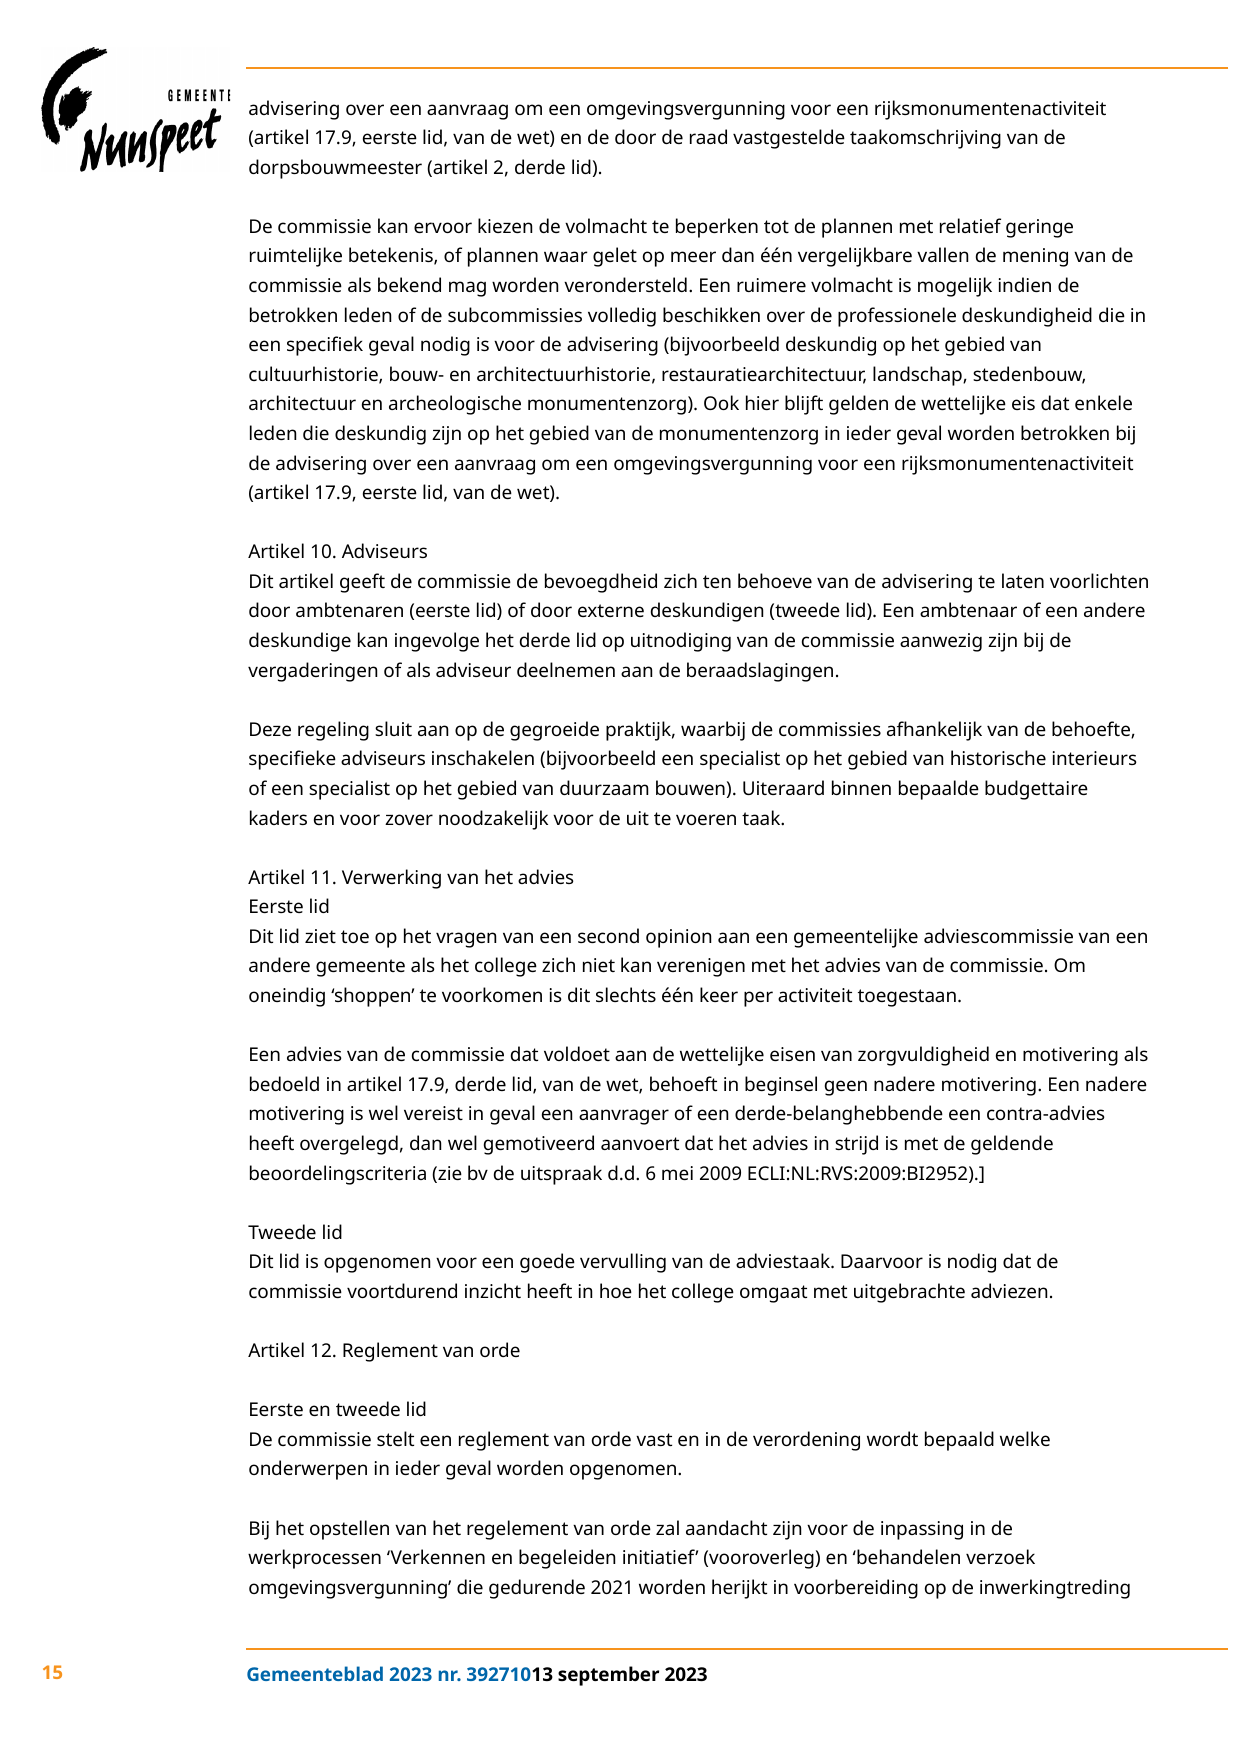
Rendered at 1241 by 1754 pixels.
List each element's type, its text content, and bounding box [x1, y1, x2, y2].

text Dit lid is opgenomen voor een goede vervulling van de adviestaak. Daarvoor is nodig dat de commissie voortdurend inzicht heeft in hoe het college omgaat met uitgebrachte adviezen. [248, 1248, 1152, 1304]
text Artikel 12. Reglement van orde [248, 1337, 1152, 1363]
text advisering over een aanvraag om een omgevingsvergunning voor een rijksmonumentenactiviteit (artikel 17.9, eerste lid, van de wet) en de door de raad vastgestelde taakomschrijving van de dorpsbouwmeester (artikel 2, derde lid). [248, 95, 1152, 180]
text De commissie kan ervoor kiezen de volmacht te beperken tot de plannen met relatief geringe ruimtelijke betekenis, of plannen waar gelet op meer dan één vergelijkbare vallen de mening van de commissie als bekend mag worden verondersteld. Een ruimere volmacht is mogelijk indien de betrokken leden of de subcommissies volledig beschikken over de professionele deskundigheid die in een specifiek geval nodig is voor de advisering (bijvoorbeeld deskundig op het gebied van cultuurhistorie, bouw- en architectuurhistorie, restauratiearchitectuur, landschap, stedenbouw, architectuur en archeologische monumentenzorg). Ook hier blijft gelden de wettelijke eis dat enkele leden die deskundig zijn op het gebied van de monumentenzorg in ieder geval worden betrokken bij de advisering over een aanvraag om een omgevingsvergunning voor een rijksmonumentenactiviteit (artikel 17.9, eerste lid, van de wet). [248, 213, 1152, 505]
text Artikel 10. Adviseurs [248, 538, 1152, 564]
text De commissie stelt een reglement van orde vast en in de verordening wordt bepaald welke onderwerpen in ieder geval worden opgenomen. [248, 1426, 1152, 1481]
text Tweede lid [248, 1219, 1152, 1245]
text Een advies van de commissie dat voldoet aan de wettelijke eisen van zorgvuldigheid en motivering als bedoeld in artikel 17.9, derde lid, van de wet, behoeft in beginsel geen nadere motivering. Een nadere motivering is wel vereist in geval een aanvrager of een derde-belanghebbende een contra-advies heeft overgelegd, dan wel gemotiveerd aanvoert dat het advies in strijd is met de geldende beoordelingscriteria (zie bv de uitspraak d.d. 6 mei 2009 ECLI:NL:RVS:2009:BI2952).] [248, 1041, 1152, 1186]
text Eerste en tweede lid [248, 1396, 1152, 1422]
text Dit lid ziet toe op het vragen van een second opinion aan een gemeentelijke adviescommissie van een andere gemeente als het college zich niet kan verenigen met het advies van de commissie. Om oneindig ‘shoppen’ te voorkomen is dit slechts één keer per activiteit toegestaan. [248, 923, 1152, 1008]
text Artikel 11. Verwerking van het advies [248, 864, 1152, 890]
text Deze regeling sluit aan op de gegroeide praktijk, waarbij de commissies afhankelijk van de behoefte, specifieke adviseurs inschakelen (bijvoorbeeld een specialist op het gebied van historische interieurs of een specialist op het gebied van duurzaam bouwen). Uiteraard binnen bepaalde budgettaire kaders en voor zover noodzakelijk voor de uit te voeren taak. [248, 716, 1152, 831]
text Eerste lid [248, 893, 1152, 919]
picture [41, 47, 231, 172]
text Dit artikel geeft de commissie de bevoegdheid zich ten behoeve van de advisering te laten voorlichten door ambtenaren (eerste lid) of door externe deskundigen (tweede lid). Een ambtenaar of een andere deskundige kan ingevolge het derde lid op uitnodiging van de commissie aanwezig zijn bij de vergaderingen of als adviseur deelnemen aan de beraadslagingen. [248, 568, 1152, 683]
text Bij het opstellen van het regelement van orde zal aandacht zijn voor de inpassing in de werkprocessen ‘Verkennen en begeleiden initiatief’ (vooroverleg) en ‘behandelen verzoek omgevingsvergunning’ die gedurende 2021 worden herijkt in voorbereiding op de inwerkingtreding [248, 1515, 1152, 1600]
